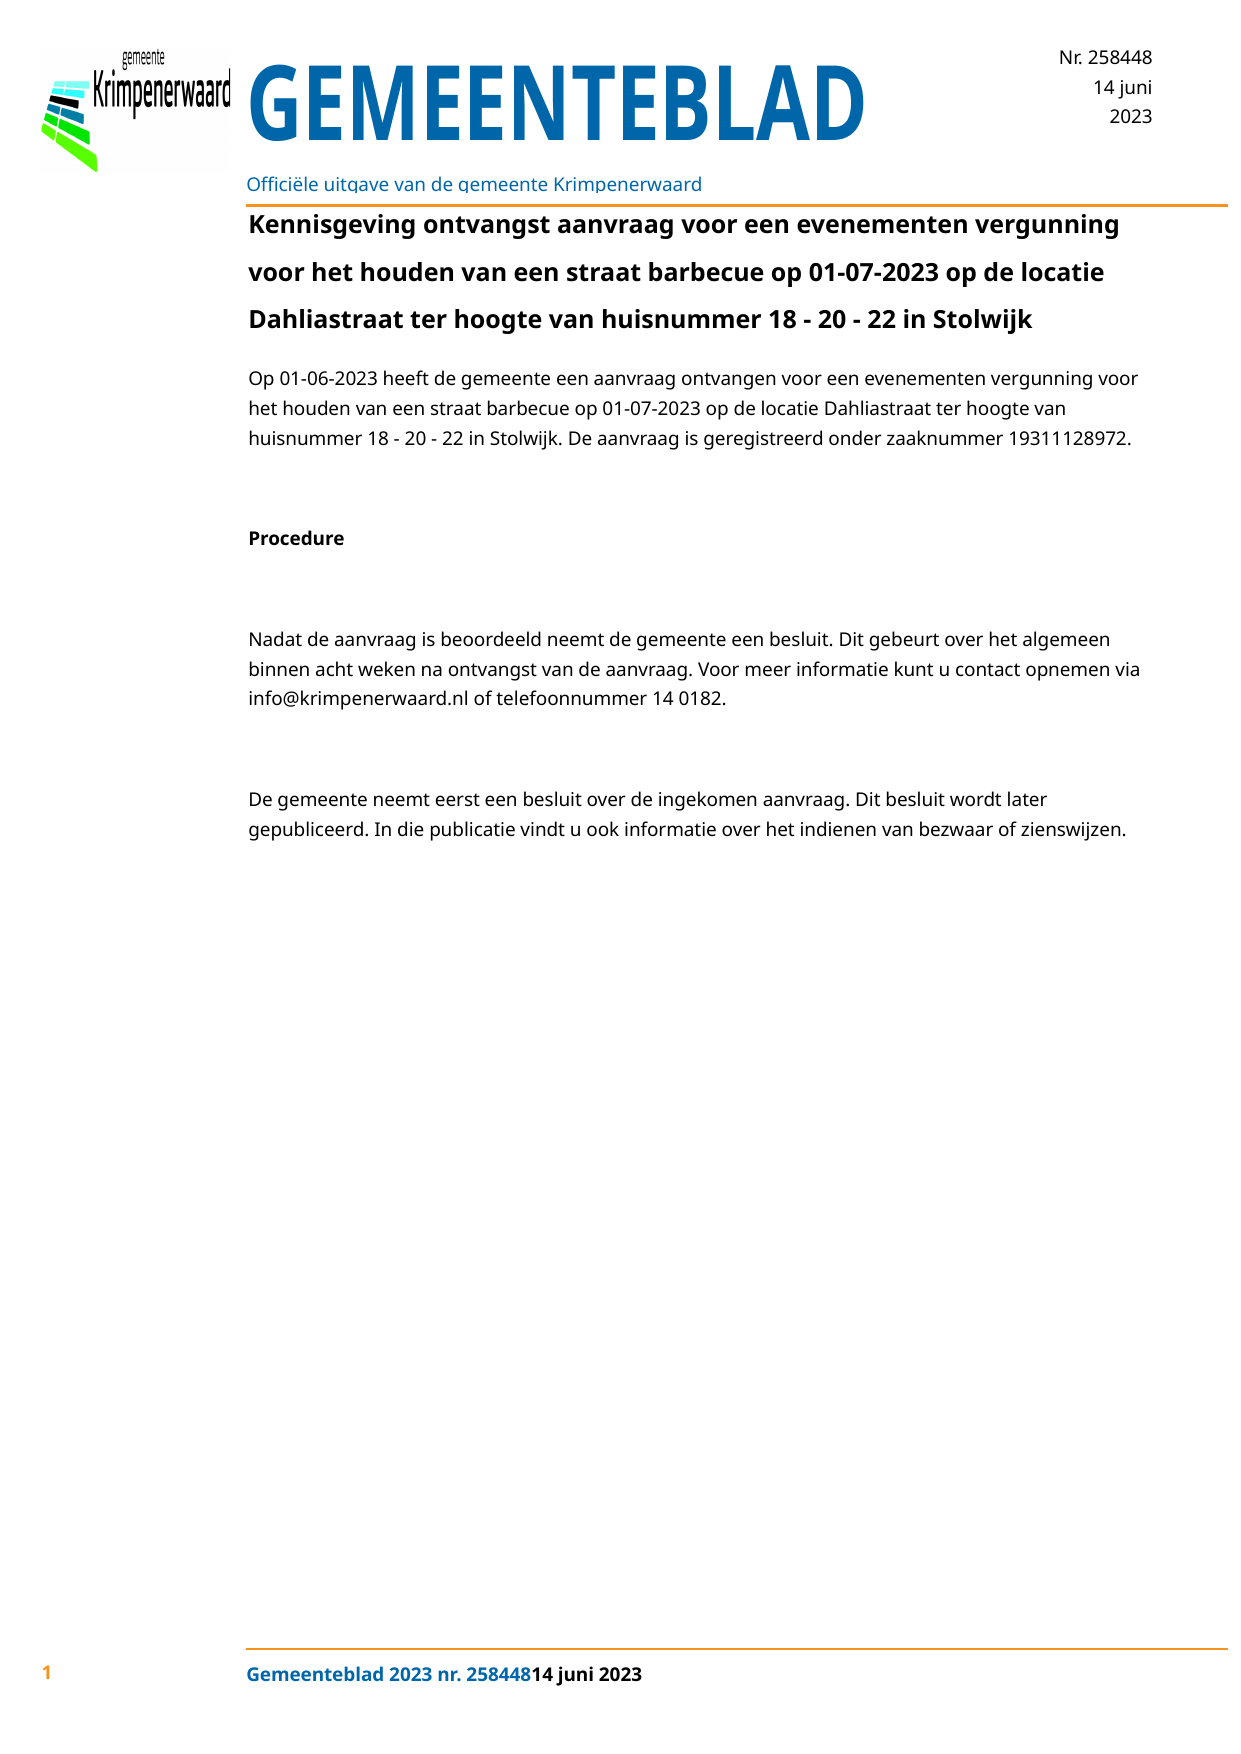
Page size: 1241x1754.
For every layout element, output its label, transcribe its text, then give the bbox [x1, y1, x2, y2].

text Nadat de aanvraag is beoordeeld neemt de gemeente een besluit. Dit gebeurt over het algemeen binnen acht weken na ontvangst van de aanvraag. Voor meer informatie kunt u contact opnemen via info@krimpenerwaard.nl of telefoonnummer 14 0182. [248, 626, 1152, 711]
text Op 01-06-2023 heeft de gemeente een aanvraag ontvangen voor een evenementen vergunning voor het houden van een straat barbecue op 01-07-2023 op de locatie Dahliastraat ter hoogte van huisnummer 18 - 20 - 22 in Stolwijk. De aanvraag is geregistreerd onder zaaknummer 19311128972. [248, 366, 1152, 450]
text Procedure [248, 526, 1152, 551]
picture [41, 47, 231, 172]
text Kennisgeving ontvangst aanvraag voor een evenementen vergunning voor het houden van een straat barbecue op 01-07-2023 op de locatie Dahliastraat ter hoogte van huisnummer 18 - 20 - 22 in Stolwijk [248, 207, 1152, 336]
text De gemeente neemt eerst een besluit over de ingekomen aanvraag. Dit besluit wordt later gepubliceerd. In die publicatie vindt u ook informatie over het indienen van bezwaar of zienswijzen. [248, 786, 1152, 842]
